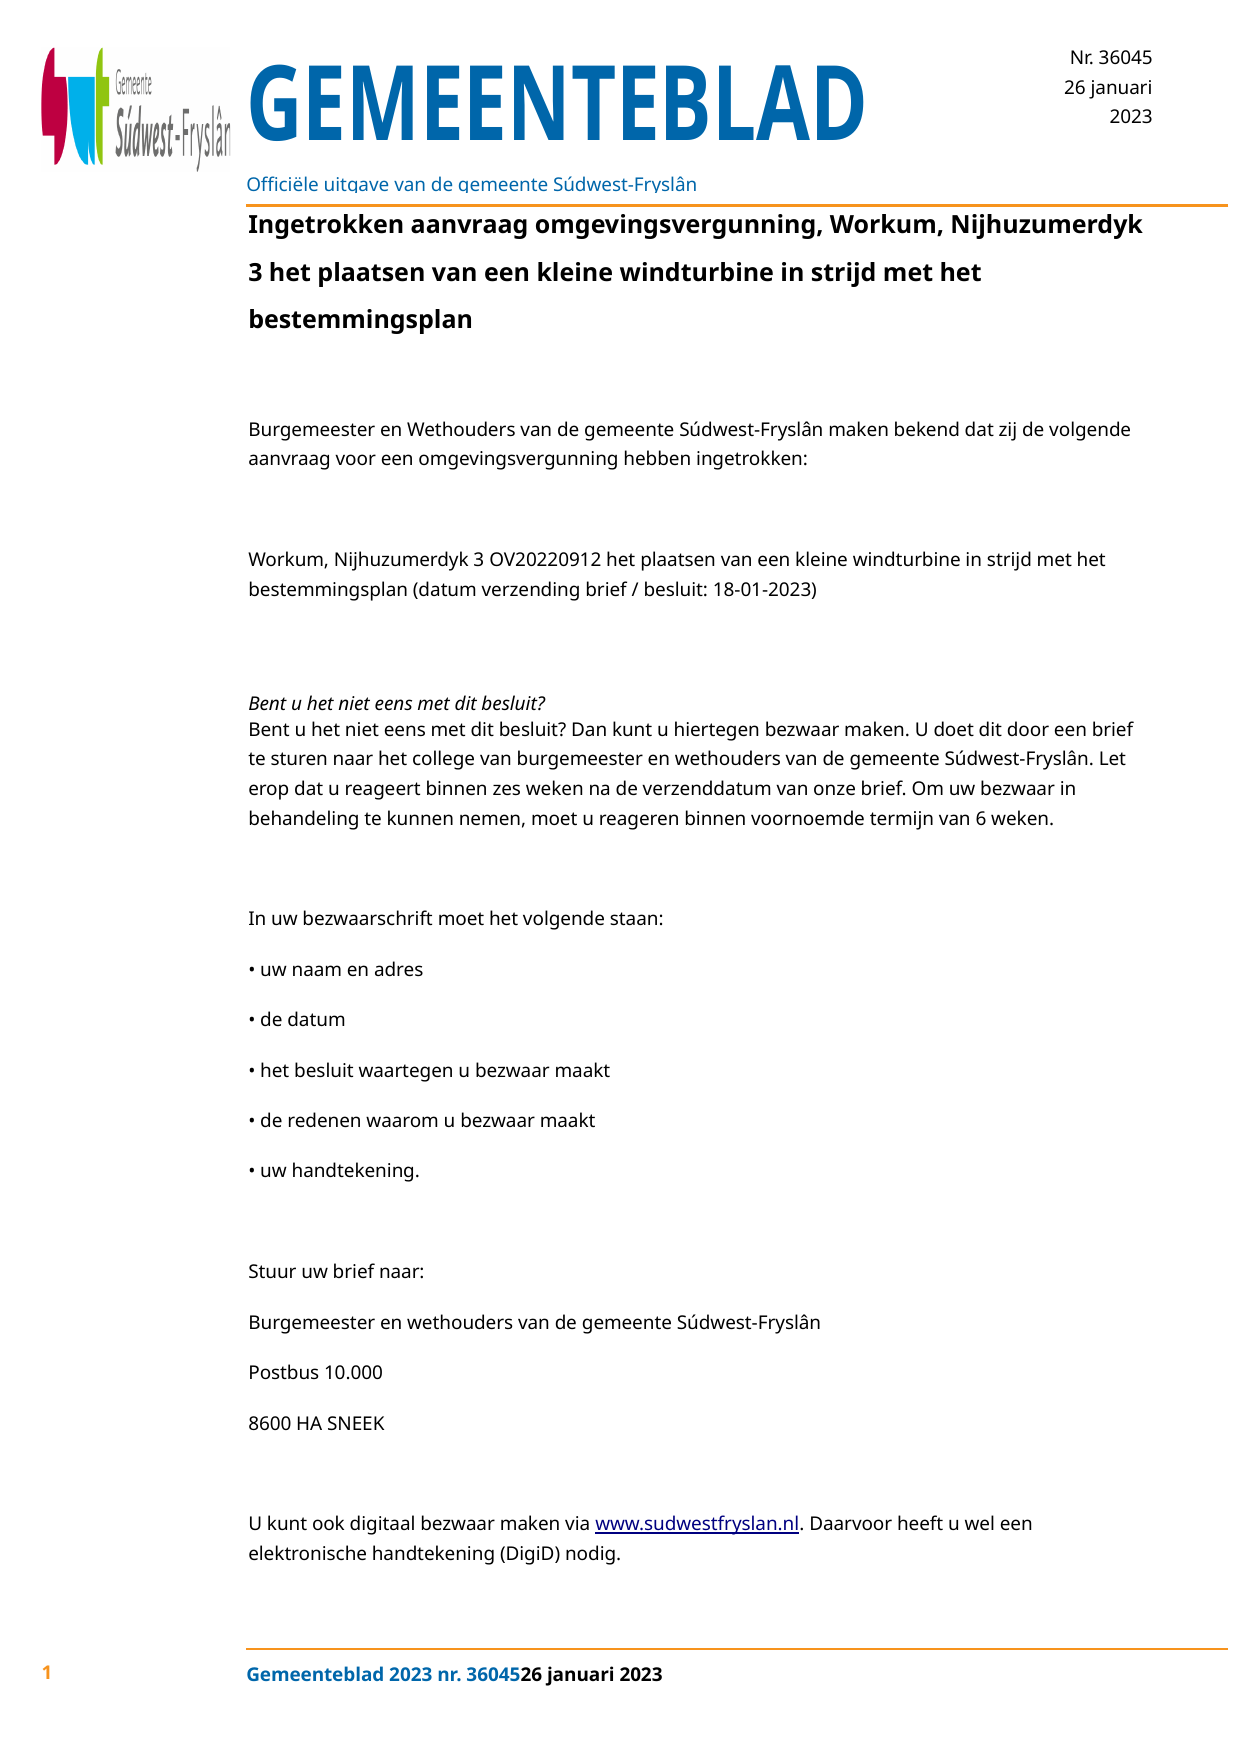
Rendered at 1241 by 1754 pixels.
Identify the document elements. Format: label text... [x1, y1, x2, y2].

text • het besluit waartegen u bezwaar maakt [248, 1057, 1152, 1083]
text Burgemeester en Wethouders van de gemeente Súdwest-Fryslân maken bekend dat zij de volgende aanvraag voor een omgevingsvergunning hebben ingetrokken: [248, 416, 1152, 471]
text 8600 HA SNEEK [248, 1410, 1152, 1436]
text • de redenen waarom u bezwaar maakt [248, 1107, 1152, 1133]
picture [41, 47, 231, 172]
text Workum, Nijhuzumerdyk 3 OV20220912 het plaatsen van een kleine windturbine in strijd met het bestemmingsplan (datum verzending brief / besluit: 18-01-2023) [248, 546, 1152, 602]
text Postbus 10.000 [248, 1359, 1152, 1385]
text Bent u het niet eens met dit besluit? [248, 690, 1152, 716]
text • de datum [248, 1006, 1152, 1032]
text • uw handtekening. [248, 1158, 1152, 1183]
text Burgemeester en wethouders van de gemeente Súdwest-Fryslân [248, 1309, 1152, 1335]
text U kunt ook digitaal bezwaar maken via www.sudwestfryslan.nl. Daarvoor heeft u wel een elektronische handtekening (DigiD) nodig. [248, 1511, 1152, 1566]
text Stuur uw brief naar: [248, 1258, 1152, 1284]
text Bent u het niet eens met dit besluit? Dan kunt u hiertegen bezwaar maken. U doet dit door een brief te sturen naar het college van burgemeester en wethouders van de gemeente Súdwest-Fryslân. Let erop dat u reageert binnen zes weken na de verzenddatum van onze brief. Om uw bezwaar in behandeling te kunnen nemen, moet u reageren binnen voornoemde termijn van 6 weken. [248, 716, 1152, 831]
text In uw bezwaarschrift moet het volgende staan: [248, 906, 1152, 931]
text • uw naam en adres [248, 956, 1152, 982]
text Ingetrokken aanvraag omgevingsvergunning, Workum, Nijhuzumerdyk 3 het plaatsen van een kleine windturbine in strijd met het bestemmingsplan [248, 207, 1152, 336]
